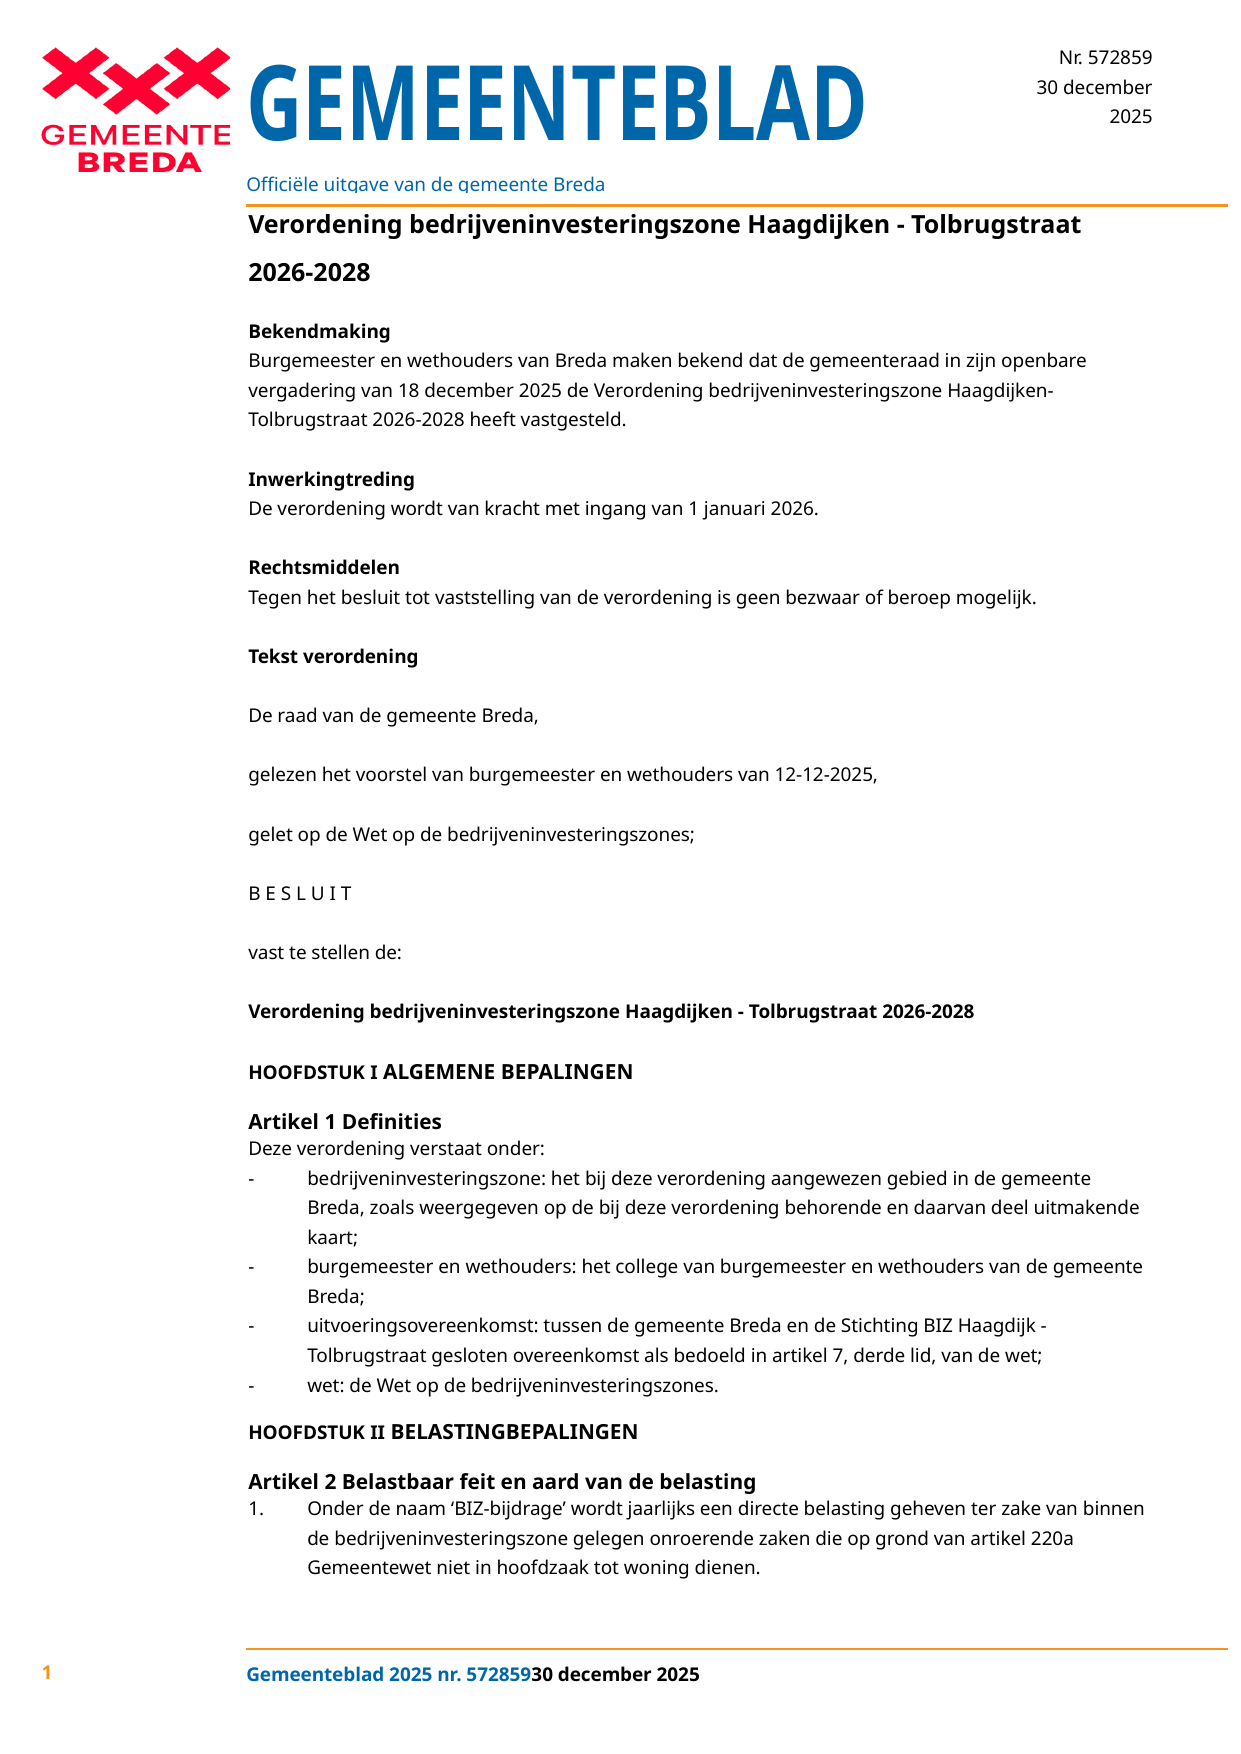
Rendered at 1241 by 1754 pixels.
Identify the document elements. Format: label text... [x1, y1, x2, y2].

text vast te stellen de: [248, 939, 1152, 965]
text Verordening bedrijveninvesteringszone Haagdijken - Tolbrugstraat 2026-2028 [248, 998, 1152, 1024]
text Tegen het besluit tot vaststelling van de verordening is geen bezwaar of beroep mogelijk. [248, 584, 1152, 610]
list uitvoeringsovereenkomst: tussen de gemeente Breda en de Stichting BIZ Haagdijk -Tolbrugstraat gesloten overeenkomst als bedoeld in artikel 7, derde lid, van de wet; [248, 1313, 1152, 1368]
list burgemeester en wethouders: het college van burgemeester en wethouders van de gemeente Breda; [248, 1253, 1152, 1309]
text Verordening bedrijveninvesteringszone Haagdijken - Tolbrugstraat 2026-2028 [248, 207, 1152, 288]
list bedrijveninvesteringszone: het bij deze verordening aangewezen gebied in de gemeente Breda, zoals weergegeven op de bij deze verordening behorende en daarvan deel uitmakende kaart; [248, 1165, 1152, 1250]
text Artikel 2 Belastbaar feit en aard van de belasting [248, 1467, 1152, 1495]
text De verordening wordt van kracht met ingang van 1 januari 2026. [248, 495, 1152, 521]
text Inwerkingtreding [248, 466, 1152, 492]
picture [41, 47, 231, 172]
text Burgemeester en wethouders van Breda maken bekend dat de gemeenteraad in zijn openbare vergadering van 18 december 2025 de Verordening bedrijveninvesteringszone Haagdijken-Tolbrugstraat 2026-2028 heeft vastgesteld. [248, 347, 1152, 432]
text gelet op de Wet op de bedrijveninvesteringszones; [248, 821, 1152, 847]
list Onder de naam ‘BIZ-bijdrage’ wordt jaarlijks een directe belasting geheven ter zake van binnen de bedrijveninvesteringszone gelegen onroerende zaken die op grond van artikel 220a Gemeentewet niet in hoofdzaak tot woning dienen. [248, 1495, 1152, 1580]
text Rechtsmiddelen [248, 554, 1152, 580]
text gelezen het voorstel van burgemeester en wethouders van 12-12-2025, [248, 762, 1152, 787]
text HOOFDSTUK I ALGEMENE BEPALINGEN [248, 1057, 1152, 1086]
text Artikel 1 Definities [248, 1107, 1152, 1135]
text Tekst verordening [248, 643, 1152, 669]
text HOOFDSTUK II BELASTINGBEPALINGEN [248, 1417, 1152, 1446]
text De raad van de gemeente Breda, [248, 702, 1152, 728]
list wet: de Wet op de bedrijveninvesteringszones. [248, 1372, 1152, 1398]
text Deze verordening verstaat onder: [248, 1135, 1152, 1161]
text Bekendmaking [248, 318, 1152, 344]
text B E S L U I T [248, 880, 1152, 906]
